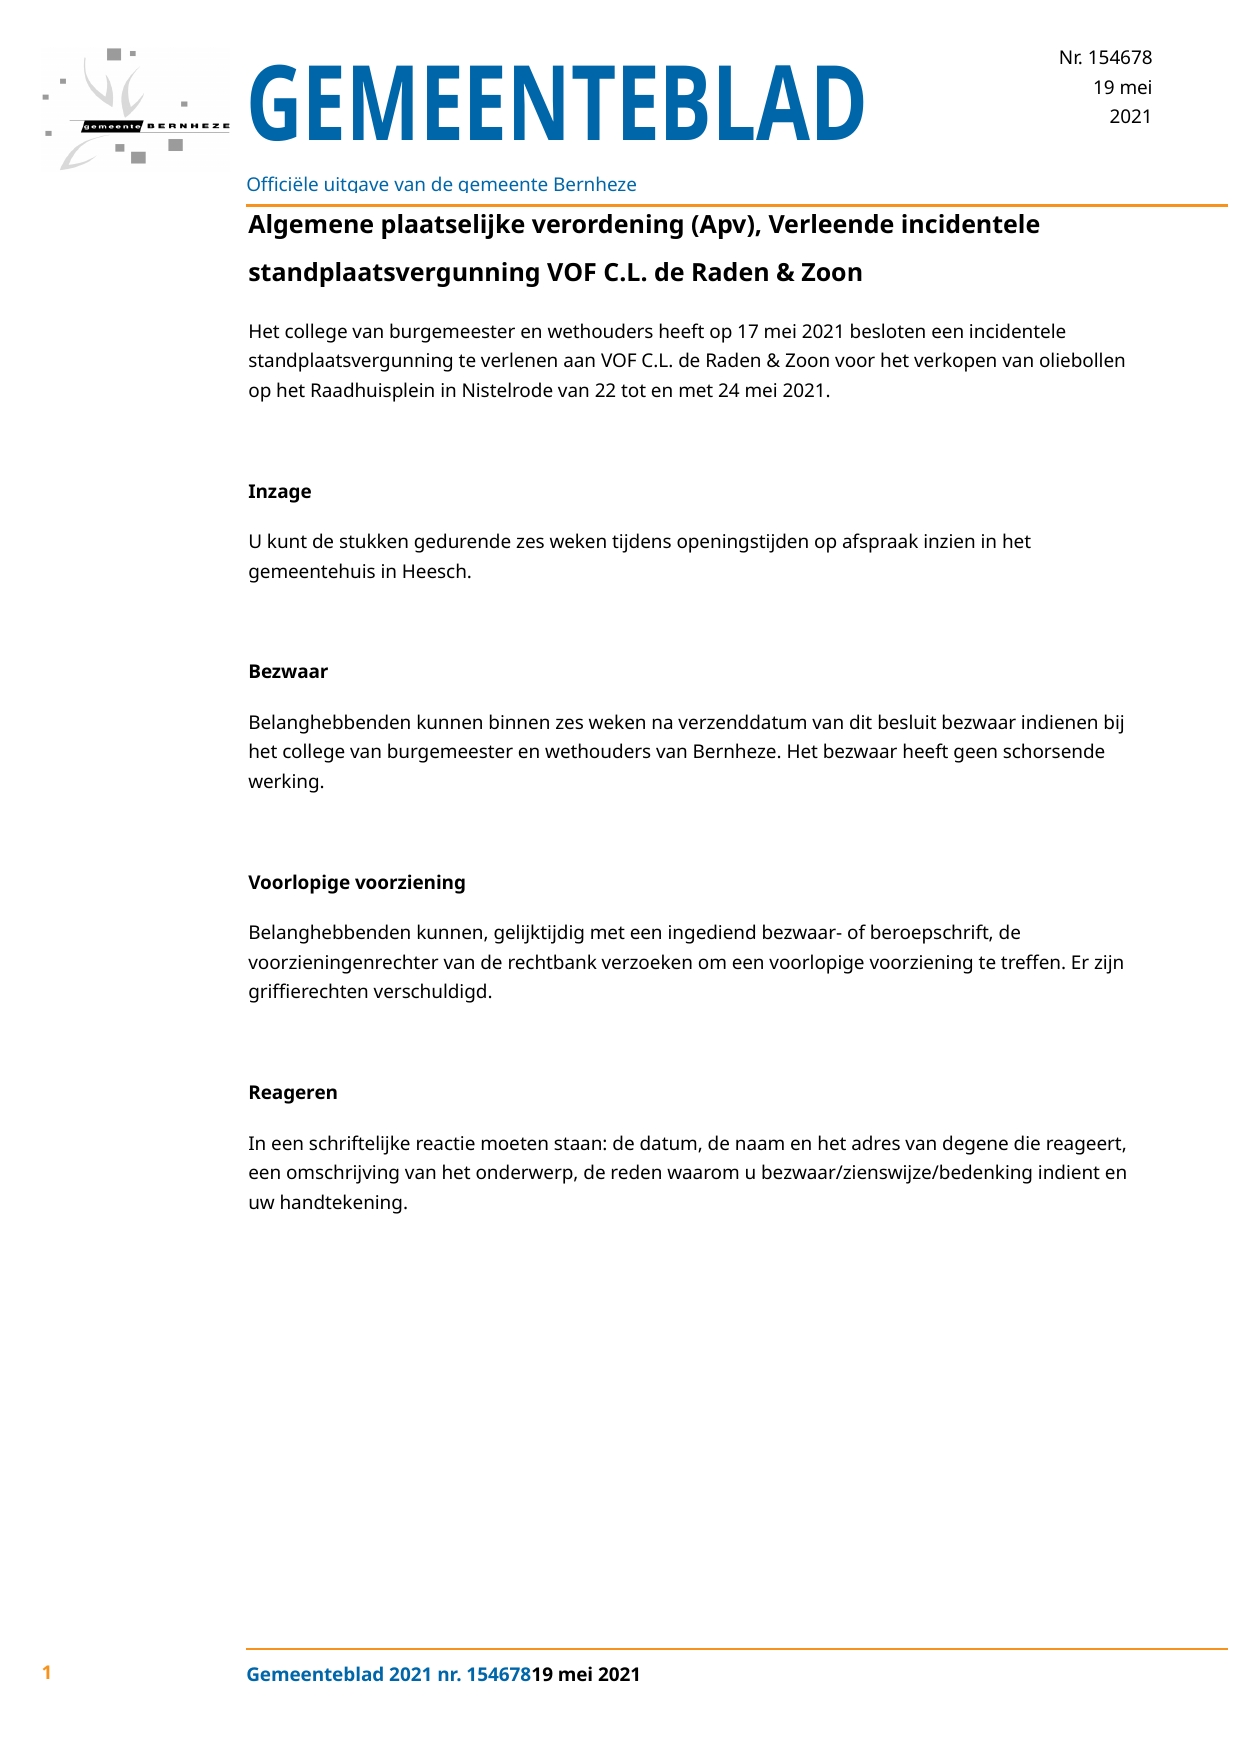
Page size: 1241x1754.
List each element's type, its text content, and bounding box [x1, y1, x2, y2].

text U kunt de stukken gedurende zes weken tijdens openingstijden op afspraak inzien in het gemeentehuis in Heesch. [248, 528, 1152, 584]
picture [41, 47, 231, 172]
text Algemene plaatselijke verordening (Apv), Verleende incidentele standplaatsvergunning VOF C.L. de Raden & Zoon [248, 207, 1152, 288]
text Reageren [248, 1079, 1152, 1105]
text Voorlopige voorziening [248, 869, 1152, 895]
text Bezwaar [248, 659, 1152, 684]
text Belanghebbenden kunnen, gelijktijdig met een ingediend bezwaar- of beroepschrift, de voorzieningenrechter van de rechtbank verzoeken om een voorlopige voorziening te treffen. Er zijn griffierechten verschuldigd. [248, 919, 1152, 1004]
text Het college van burgemeester en wethouders heeft op 17 mei 2021 besloten een incidentele standplaatsvergunning te verlenen aan VOF C.L. de Raden & Zoon voor het verkopen van oliebollen op het Raadhuisplein in Nistelrode van 22 tot en met 24 mei 2021. [248, 318, 1152, 403]
text Belanghebbenden kunnen binnen zes weken na verzenddatum van dit besluit bezwaar indienen bij het college van burgemeester en wethouders van Bernheze. Het bezwaar heeft geen schorsende werking. [248, 709, 1152, 794]
text Inzage [248, 478, 1152, 504]
text In een schriftelijke reactie moeten staan: de datum, de naam en het adres van degene die reageert, een omschrijving van het onderwerp, de reden waarom u bezwaar/zienswijze/bedenking indient en uw handtekening. [248, 1130, 1152, 1215]
